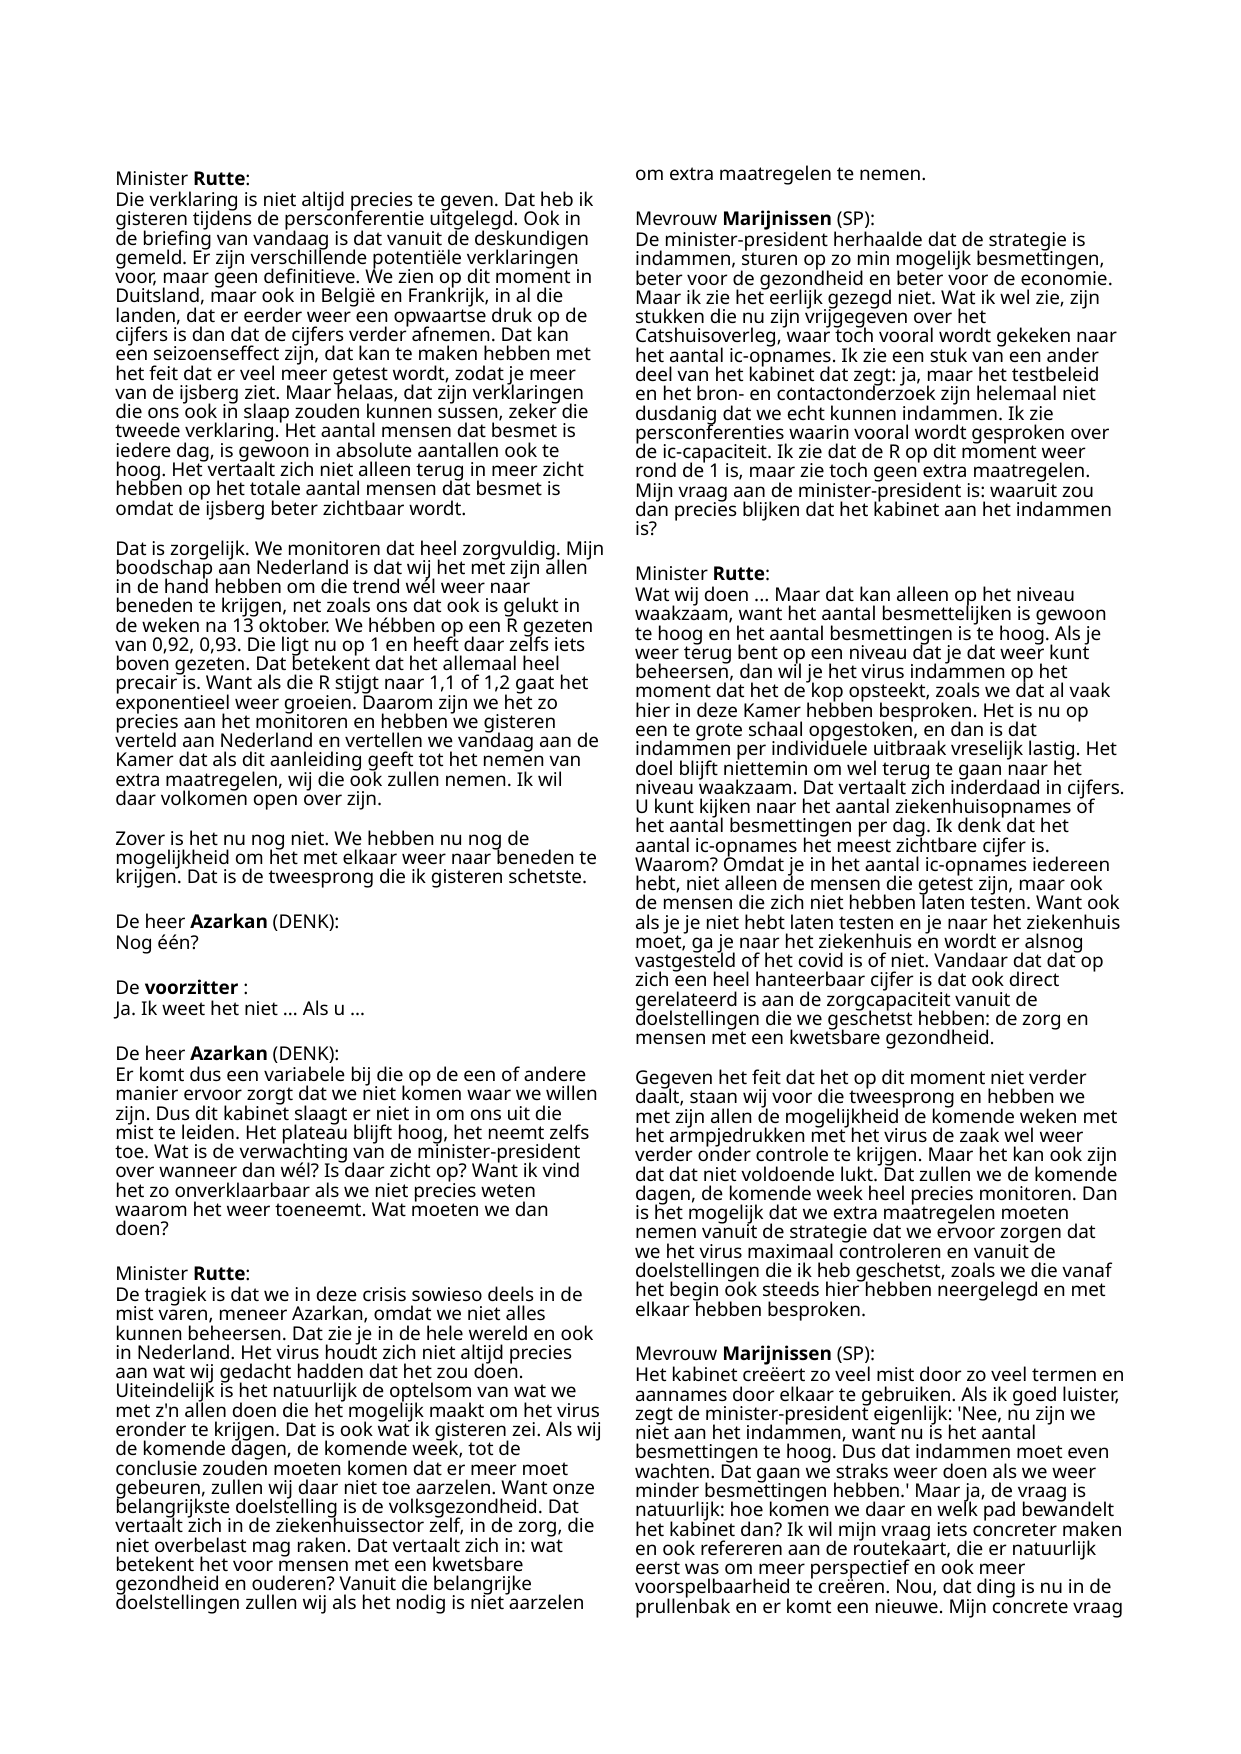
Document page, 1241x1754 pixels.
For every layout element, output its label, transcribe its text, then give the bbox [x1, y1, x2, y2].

text Het kabinet creëert zo veel mist door zo veel termen en aannames door elkaar te gebruiken. Als ik goed luister, zegt de minister-president eigenlijk: 'Nee, nu zijn we niet aan het indammen, want nu is het aantal besmettingen te hoog. Dus dat indammen moet even wachten. Dat gaan we straks weer doen als we weer minder besmettingen hebben.' Maar ja, de vraag is natuurlijk: hoe komen we daar en welk pad bewandelt het kabinet dan? Ik wil mijn vraag iets concreter maken en ook refereren aan de routekaart, die er natuurlijk eerst was om meer perspectief en ook meer voorspelbaarheid te creëren. Nou, dat ding is nu in de prullenbak en er komt een nieuwe. Mijn concrete vraag [635, 1366, 1125, 1617]
text Nog één? [115, 934, 605, 954]
text om extra maatregelen te nemen. [635, 165, 1125, 184]
text De minister-president herhaalde dat de strategie is indammen, sturen op zo min mogelijk besmettingen, beter voor de gezondheid en beter voor de economie. Maar ik zie het eerlijk gezegd niet. Wat ik wel zie, zijn stukken die nu zijn vrijgegeven over het Catshuisoverleg, waar toch vooral wordt gekeken naar het aantal ic-opnames. Ik zie een stuk van een ander deel van het kabinet dat zegt: ja, maar het testbeleid en het bron- en contactonderzoek zijn helemaal niet dusdanig dat we echt kunnen indammen. Ik zie persconferenties waarin vooral wordt gesproken over de ic-capaciteit. Ik zie dat de R op dit moment weer rond de 1 is, maar zie toch geen extra maatregelen. Mijn vraag aan de minister-president is: waaruit zou dan precies blijken dat het kabinet aan het indammen is? [635, 231, 1125, 539]
text Minister Rutte: [635, 560, 1125, 586]
text Die verklaring is niet altijd precies te geven. Dat heb ik gisteren tijdens de persconferentie uitgelegd. Ook in de briefing van vandaag is dat vanuit de deskundigen gemeld. Er zijn verschillende potentiële verklaringen voor, maar geen definitieve. We zien op dit moment in Duitsland, maar ook in België en Frankrijk, in al die landen, dat er eerder weer een opwaartse druk op de cijfers is dan dat de cijfers verder afnemen. Dat kan een seizoenseffect zijn, dat kan te maken hebben met het feit dat er veel meer getest wordt, zodat je meer van de ijsberg ziet. Maar helaas, dat zijn verklaringen die ons ook in slaap zouden kunnen sussen, zeker die tweede verklaring. Het aantal mensen dat besmet is iedere dag, is gewoon in absolute aantallen ook te hoog. Het vertaalt zich niet alleen terug in meer zicht hebben op het totale aantal mensen dat besmet is omdat de ijsberg beter zichtbaar wordt. [115, 191, 605, 519]
text De heer Azarkan (DENK): [115, 909, 605, 934]
text Zover is het nu nog niet. We hebben nu nog de mogelijkheid om het met elkaar weer naar beneden te krijgen. Dat is de tweesprong die ik gisteren schetste. [115, 830, 605, 888]
text Dat is zorgelijk. We monitoren dat heel zorgvuldig. Mijn boodschap aan Nederland is dat wij het met zijn allen in de hand hebben om die trend wél weer naar beneden te krijgen, net zoals ons dat ook is gelukt in de weken na 13 oktober. We hébben op een R gezeten van 0,92, 0,93. Die ligt nu op 1 en heeft daar zelfs iets boven gezeten. Dat betekent dat het allemaal heel precair is. Want als die R stijgt naar 1,1 of 1,2 gaat het exponentieel weer groeien. Daarom zijn we het zo precies aan het monitoren en hebben we gisteren verteld aan Nederland en vertellen we vandaag aan de Kamer dat als dit aanleiding geeft tot het nemen van extra maatregelen, wij die ook zullen nemen. Ik wil daar volkomen open over zijn. [115, 539, 605, 809]
text Mevrouw Marijnissen (SP): [635, 1341, 1125, 1366]
text De tragiek is dat we in deze crisis sowieso deels in de mist varen, meneer Azarkan, omdat we niet alles kunnen beheersen. Dat zie je in de hele wereld en ook in Nederland. Het virus houdt zich niet altijd precies aan wat wij gedacht hadden dat het zou doen. Uiteindelijk is het natuurlijk de optelsom van wat we met z'n allen doen die het mogelijk maakt om het virus eronder te krijgen. Dat is ook wat ik gisteren zei. Als wij de komende dagen, de komende week, tot de conclusie zouden moeten komen dat er meer moet gebeuren, zullen wij daar niet toe aarzelen. Want onze belangrijkste doelstelling is de volksgezondheid. Dat vertaalt zich in de ziekenhuissector zelf, in de zorg, die niet overbelast mag raken. Dat vertaalt zich in: wat betekent het voor mensen met een kwetsbare gezondheid en ouderen? Vanuit die belangrijke doelstellingen zullen wij als het nodig is niet aarzelen [115, 1286, 605, 1614]
text De heer Azarkan (DENK): [115, 1040, 605, 1066]
text Minister Rutte: [115, 1260, 605, 1286]
text Ja. Ik weet het niet … Als u … [115, 1000, 605, 1019]
text Gegeven het feit dat het op dit moment niet verder daalt, staan wij voor die tweesprong en hebben we met zijn allen de mogelijkheid de komende weken met het armpjedrukken met het virus de zaak wel weer verder onder controle te krijgen. Maar het kan ook zijn dat dat niet voldoende lukt. Dat zullen we de komende dagen, de komende week heel precies monitoren. Dan is het mogelijk dat we extra maatregelen moeten nemen vanuit de strategie dat we ervoor zorgen dat we het virus maximaal controleren en vanuit de doelstellingen die ik heb geschetst, zoals we die vanaf het begin ook steeds hier hebben neergelegd en met elkaar hebben besproken. [635, 1069, 1125, 1320]
text Mevrouw Marijnissen (SP): [635, 205, 1125, 231]
text Minister Rutte: [115, 165, 605, 191]
text De voorzitter : [115, 974, 605, 1000]
text Er komt dus een variabele bij die op de een of andere manier ervoor zorgt dat we niet komen waar we willen zijn. Dus dit kabinet slaagt er niet in om ons uit die mist te leiden. Het plateau blijft hoog, het neemt zelfs toe. Wat is de verwachting van de minister-president over wanneer dan wél? Is daar zicht op? Want ik vind het zo onverklaarbaar als we niet precies weten waarom het weer toeneemt. Wat moeten we dan doen? [115, 1066, 605, 1239]
text Wat wij doen ... Maar dat kan alleen op het niveau waakzaam, want het aantal besmettelijken is gewoon te hoog en het aantal besmettingen is te hoog. Als je weer terug bent op een niveau dat je dat weer kunt beheersen, dan wil je het virus indammen op het moment dat het de kop opsteekt, zoals we dat al vaak hier in deze Kamer hebben besproken. Het is nu op een te grote schaal opgestoken, en dan is dat indammen per individuele uitbraak vreselijk lastig. Het doel blijft niettemin om wel terug te gaan naar het niveau waakzaam. Dat vertaalt zich inderdaad in cijfers. U kunt kijken naar het aantal ziekenhuisopnames of het aantal besmettingen per dag. Ik denk dat het aantal ic-opnames het meest zichtbare cijfer is. Waarom? Omdat je in het aantal ic-opnames iedereen hebt, niet alleen de mensen die getest zijn, maar ook de mensen die zich niet hebben laten testen. Want ook als je je niet hebt laten testen en je naar het ziekenhuis moet, ga je naar het ziekenhuis en wordt er alsnog vastgesteld of het covid is of niet. Vandaar dat dat op zich een heel hanteerbaar cijfer is dat ook direct gerelateerd is aan de zorgcapaciteit vanuit de doelstellingen die we geschetst hebben: de zorg en mensen met een kwetsbare gezondheid. [635, 586, 1125, 1048]
